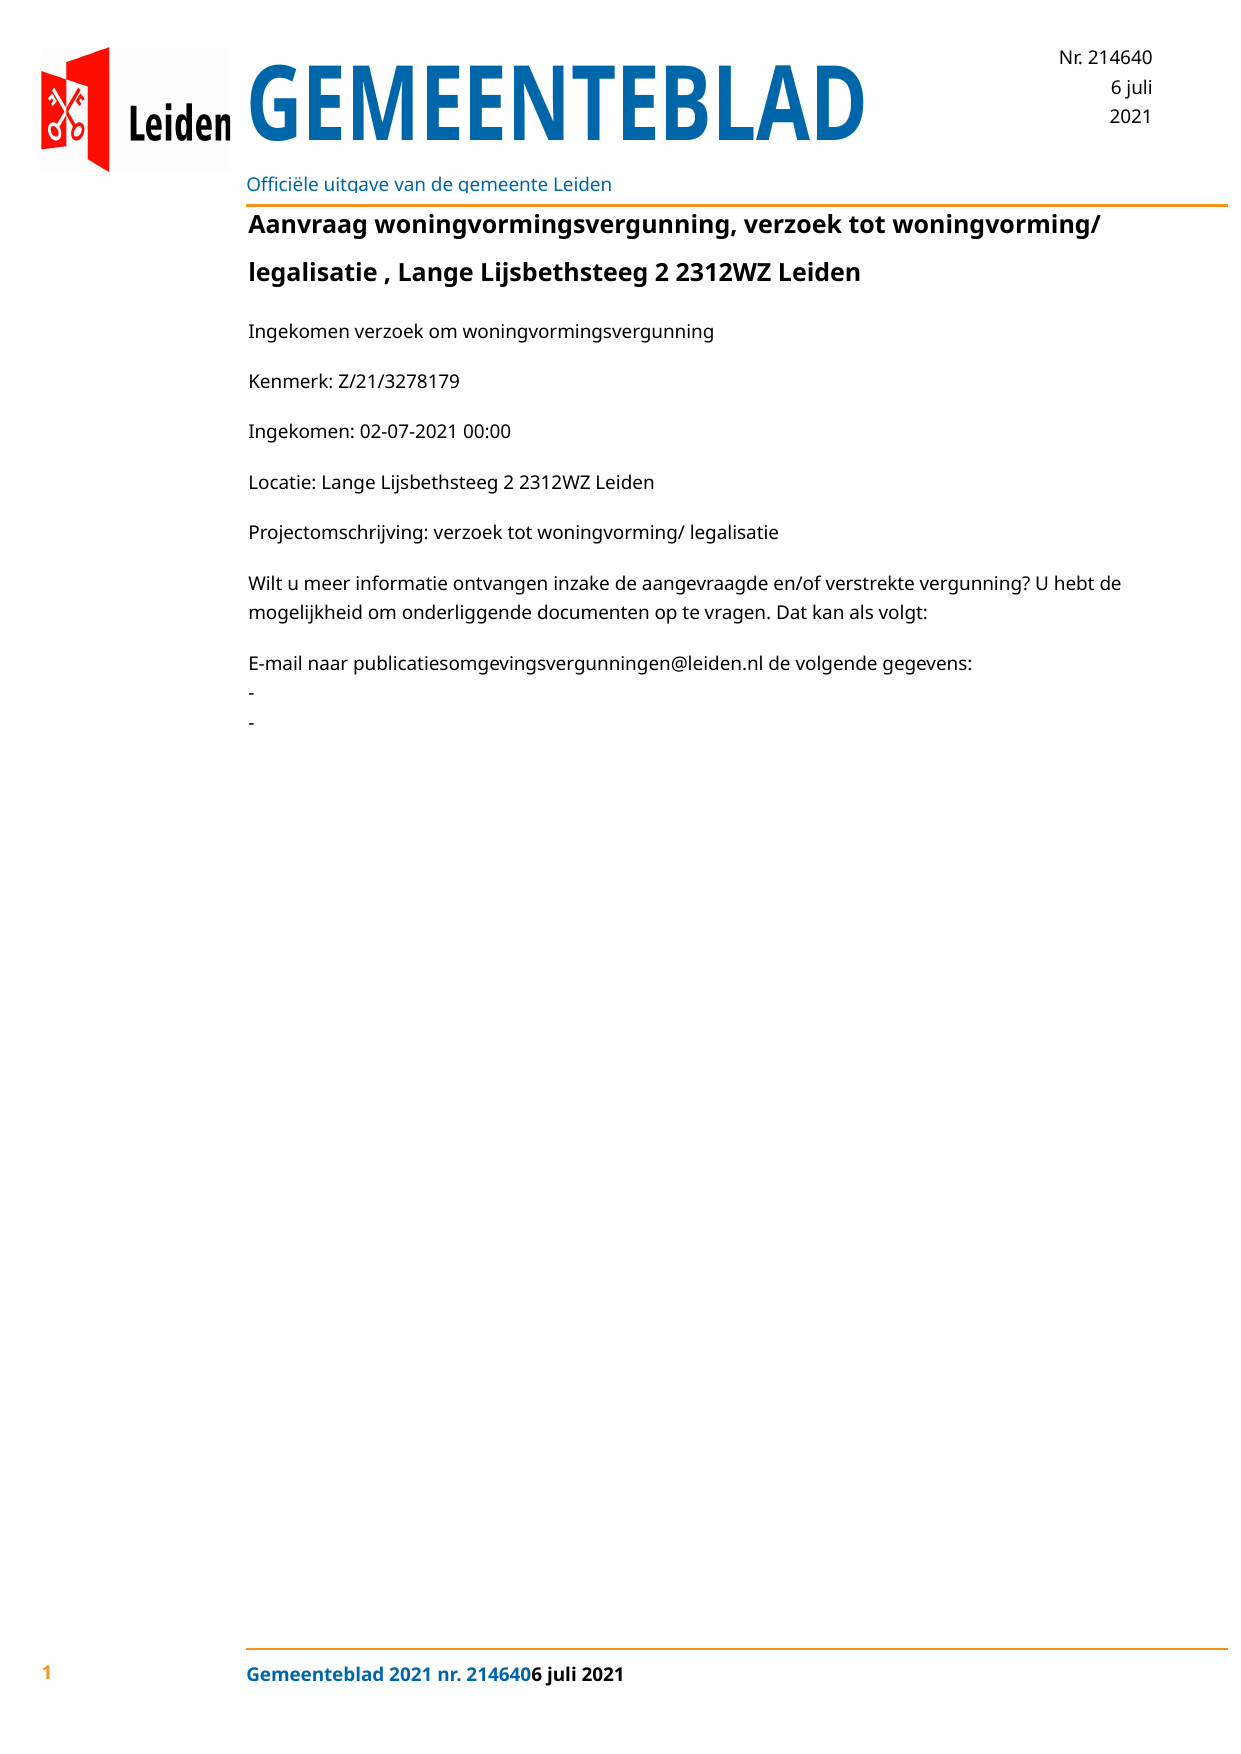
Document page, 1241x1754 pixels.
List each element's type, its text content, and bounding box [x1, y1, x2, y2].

text Aanvraag woningvormingsvergunning, verzoek tot woningvorming/ legalisatie , Lange Lijsbethsteeg 2 2312WZ Leiden [248, 207, 1152, 288]
text Ingekomen: 02-07-2021 00:00 [248, 419, 1152, 444]
text Locatie: Lange Lijsbethsteeg 2 2312WZ Leiden [248, 469, 1152, 495]
text Projectomschrijving: verzoek tot woningvorming/ legalisatie [248, 519, 1152, 545]
picture [41, 47, 231, 172]
text E-mail naar publicatiesomgevingsvergunningen@leiden.nl de volgende gegevens: [248, 650, 1152, 676]
text Wilt u meer informatie ontvangen inzake de aangevraagde en/of verstrekte vergunning? U hebt de mogelijkheid om onderliggende documenten op te vragen. Dat kan als volgt: [248, 570, 1152, 625]
text Ingekomen verzoek om woningvormingsvergunning [248, 318, 1152, 344]
text Kenmerk: Z/21/3278179 [248, 368, 1152, 394]
